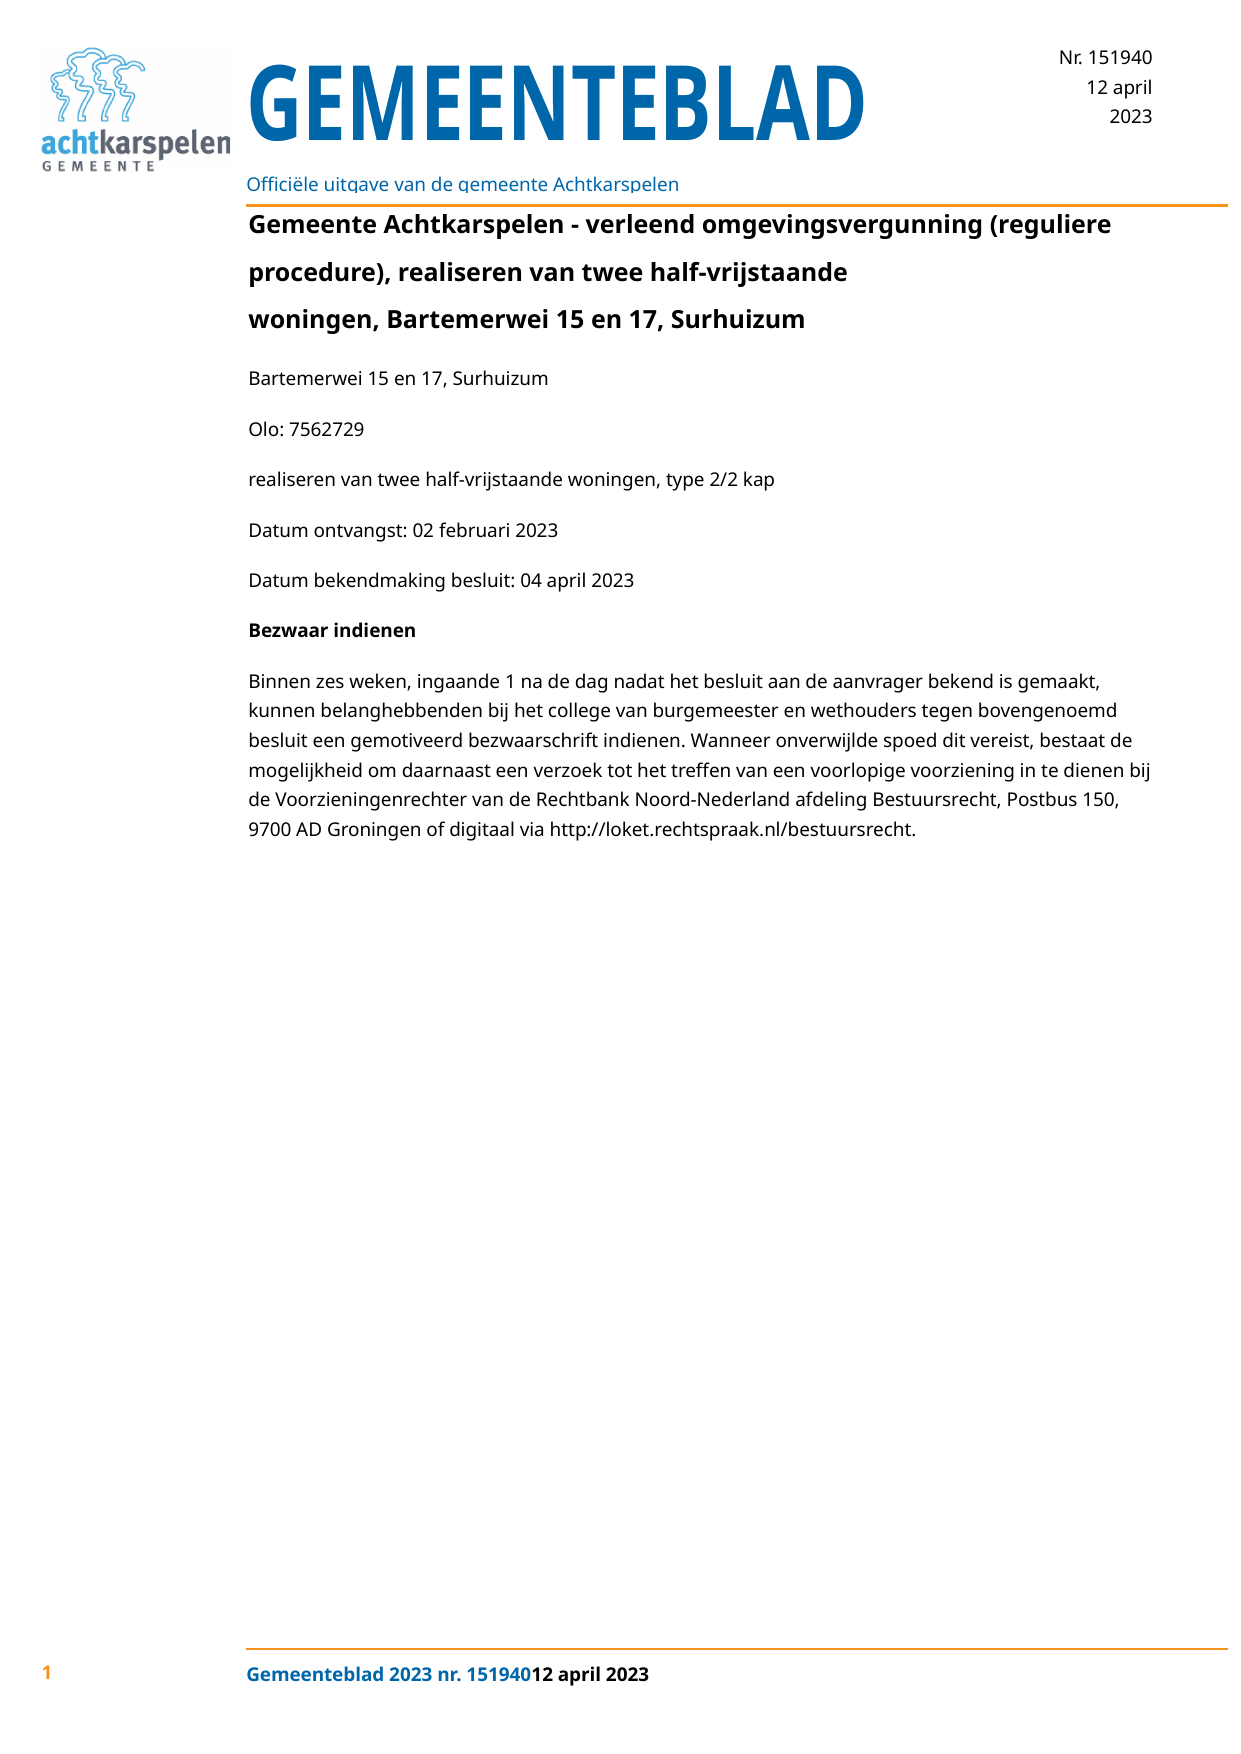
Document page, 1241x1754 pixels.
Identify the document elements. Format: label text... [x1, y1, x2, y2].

text Bezwaar indienen [248, 618, 1152, 643]
text Datum ontvangst: 02 februari 2023 [248, 517, 1152, 542]
text Datum bekendmaking besluit: 04 april 2023 [248, 567, 1152, 593]
text Olo: 7562729 [248, 416, 1152, 442]
text Binnen zes weken, ingaande 1 na de dag nadat het besluit aan de aanvrager bekend is gemaakt, kunnen belanghebbenden bij het college van burgemeester en wethouders tegen bovengenoemd besluit een gemotiveerd bezwaarschrift indienen. Wanneer onverwijlde spoed dit vereist, bestaat de mogelijkheid om daarnaast een verzoek tot het treffen van een voorlopige voorziening in te dienen bij de Voorzieningenrechter van de Rechtbank Noord-Nederland afdeling Bestuursrecht, Postbus 150, 9700 AD Groningen of digitaal via http://loket.rechtspraak.nl/bestuursrecht. [248, 668, 1152, 842]
text realiseren van twee half-vrijstaande woningen, type 2/2 kap [248, 466, 1152, 492]
picture [41, 47, 231, 172]
text Bartemerwei 15 en 17, Surhuizum [248, 366, 1152, 391]
text Gemeente Achtkarspelen - verleend omgevingsvergunning (reguliere procedure), realiseren van twee half-vrijstaande woningen, Bartemerwei 15 en 17, Surhuizum [248, 207, 1152, 336]
